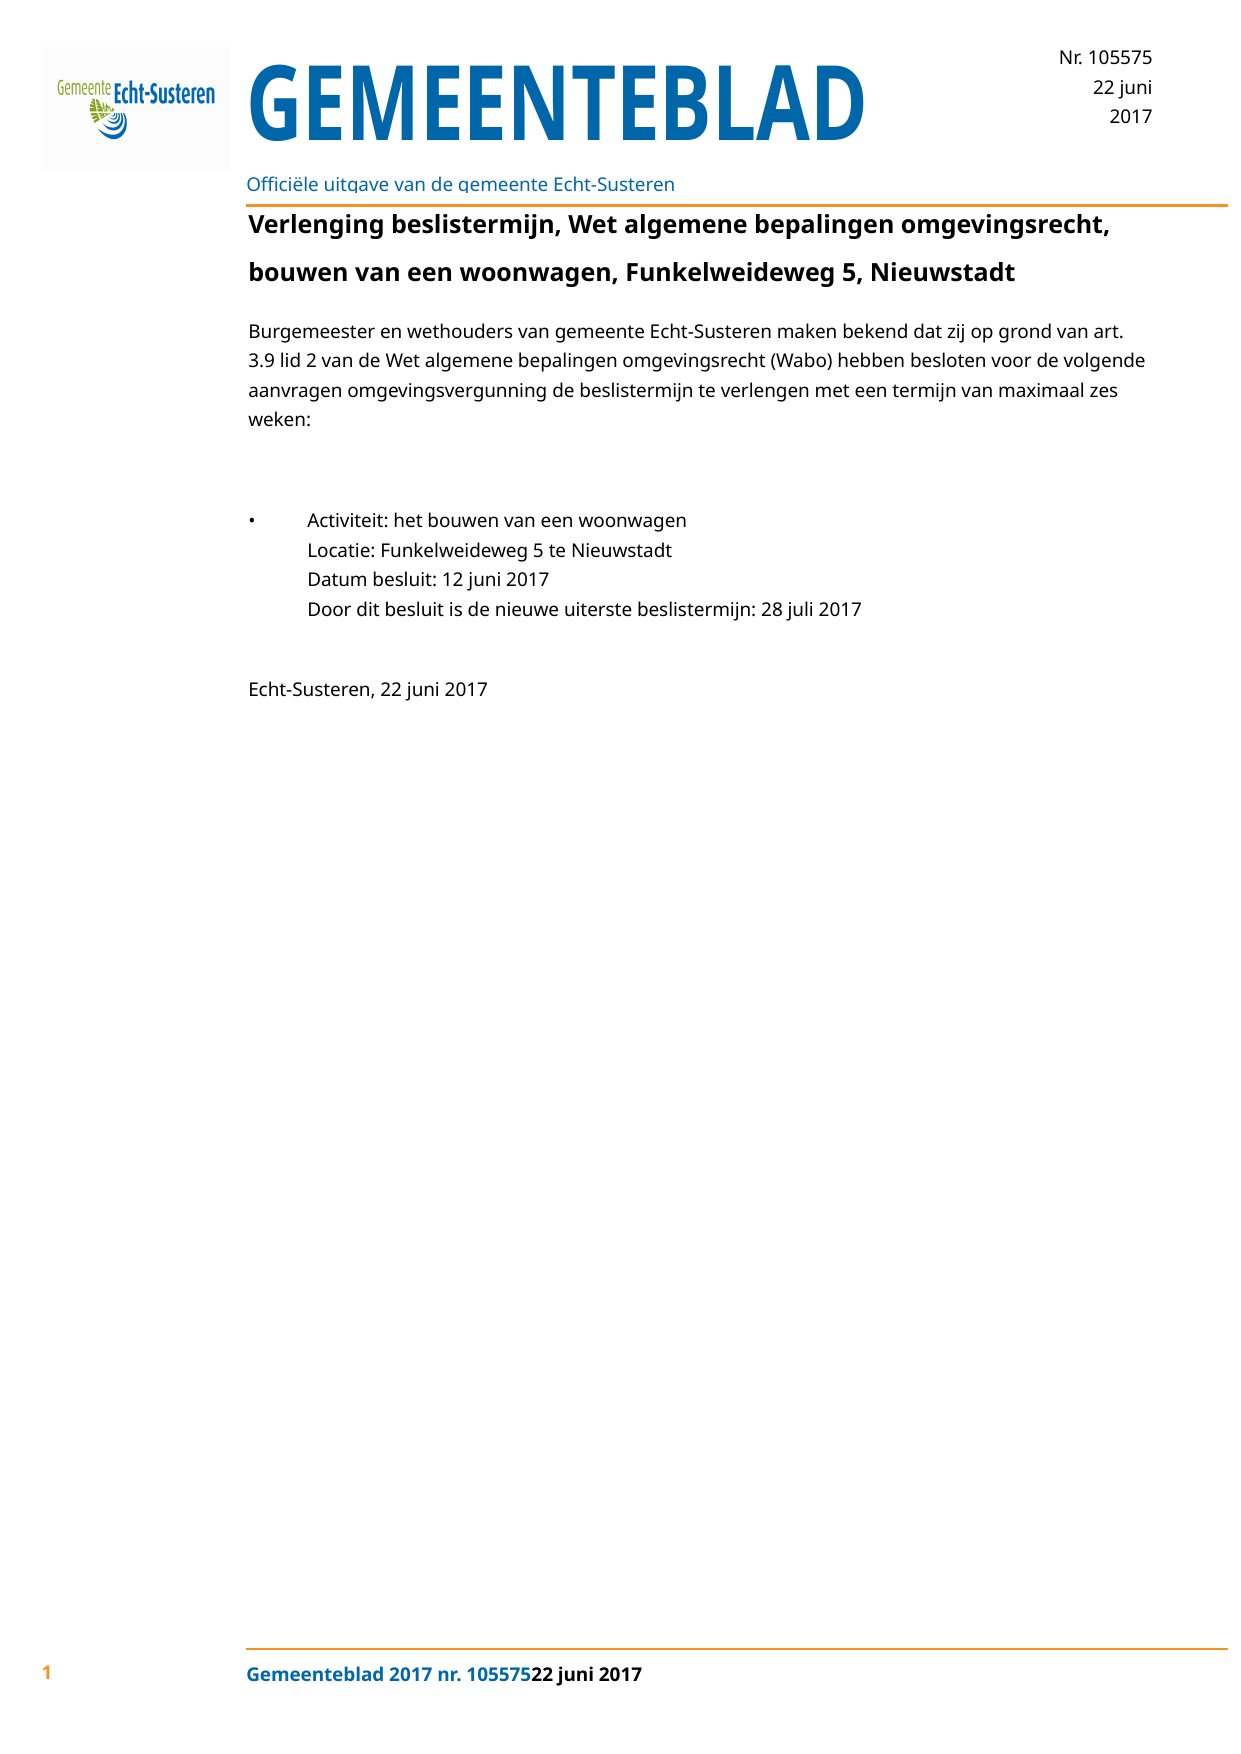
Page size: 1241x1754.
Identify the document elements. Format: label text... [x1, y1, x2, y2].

picture [41, 47, 231, 172]
text Verlenging beslistermijn, Wet algemene bepalingen omgevingsrecht, bouwen van een woonwagen, Funkelweideweg 5, Nieuwstadt [248, 207, 1152, 288]
list Datum besluit: 12 juni 2017 [248, 567, 1152, 592]
list Activiteit: het bouwen van een woonwagen [248, 507, 1152, 533]
text Echt-Susteren, 22 juni 2017 [248, 676, 1152, 702]
list Locatie: Funkelweideweg 5 te Nieuwstadt [248, 537, 1152, 563]
list Door dit besluit is de nieuwe uiterste beslistermijn: 28 juli 2017 [248, 596, 1152, 622]
text Burgemeester en wethouders van gemeente Echt-Susteren maken bekend dat zij op grond van art. 3.9 lid 2 van de Wet algemene bepalingen omgevingsrecht (Wabo) hebben besloten voor de volgende aanvragen omgevingsvergunning de beslistermijn te verlengen met een termijn van maximaal zes weken: [248, 318, 1152, 432]
